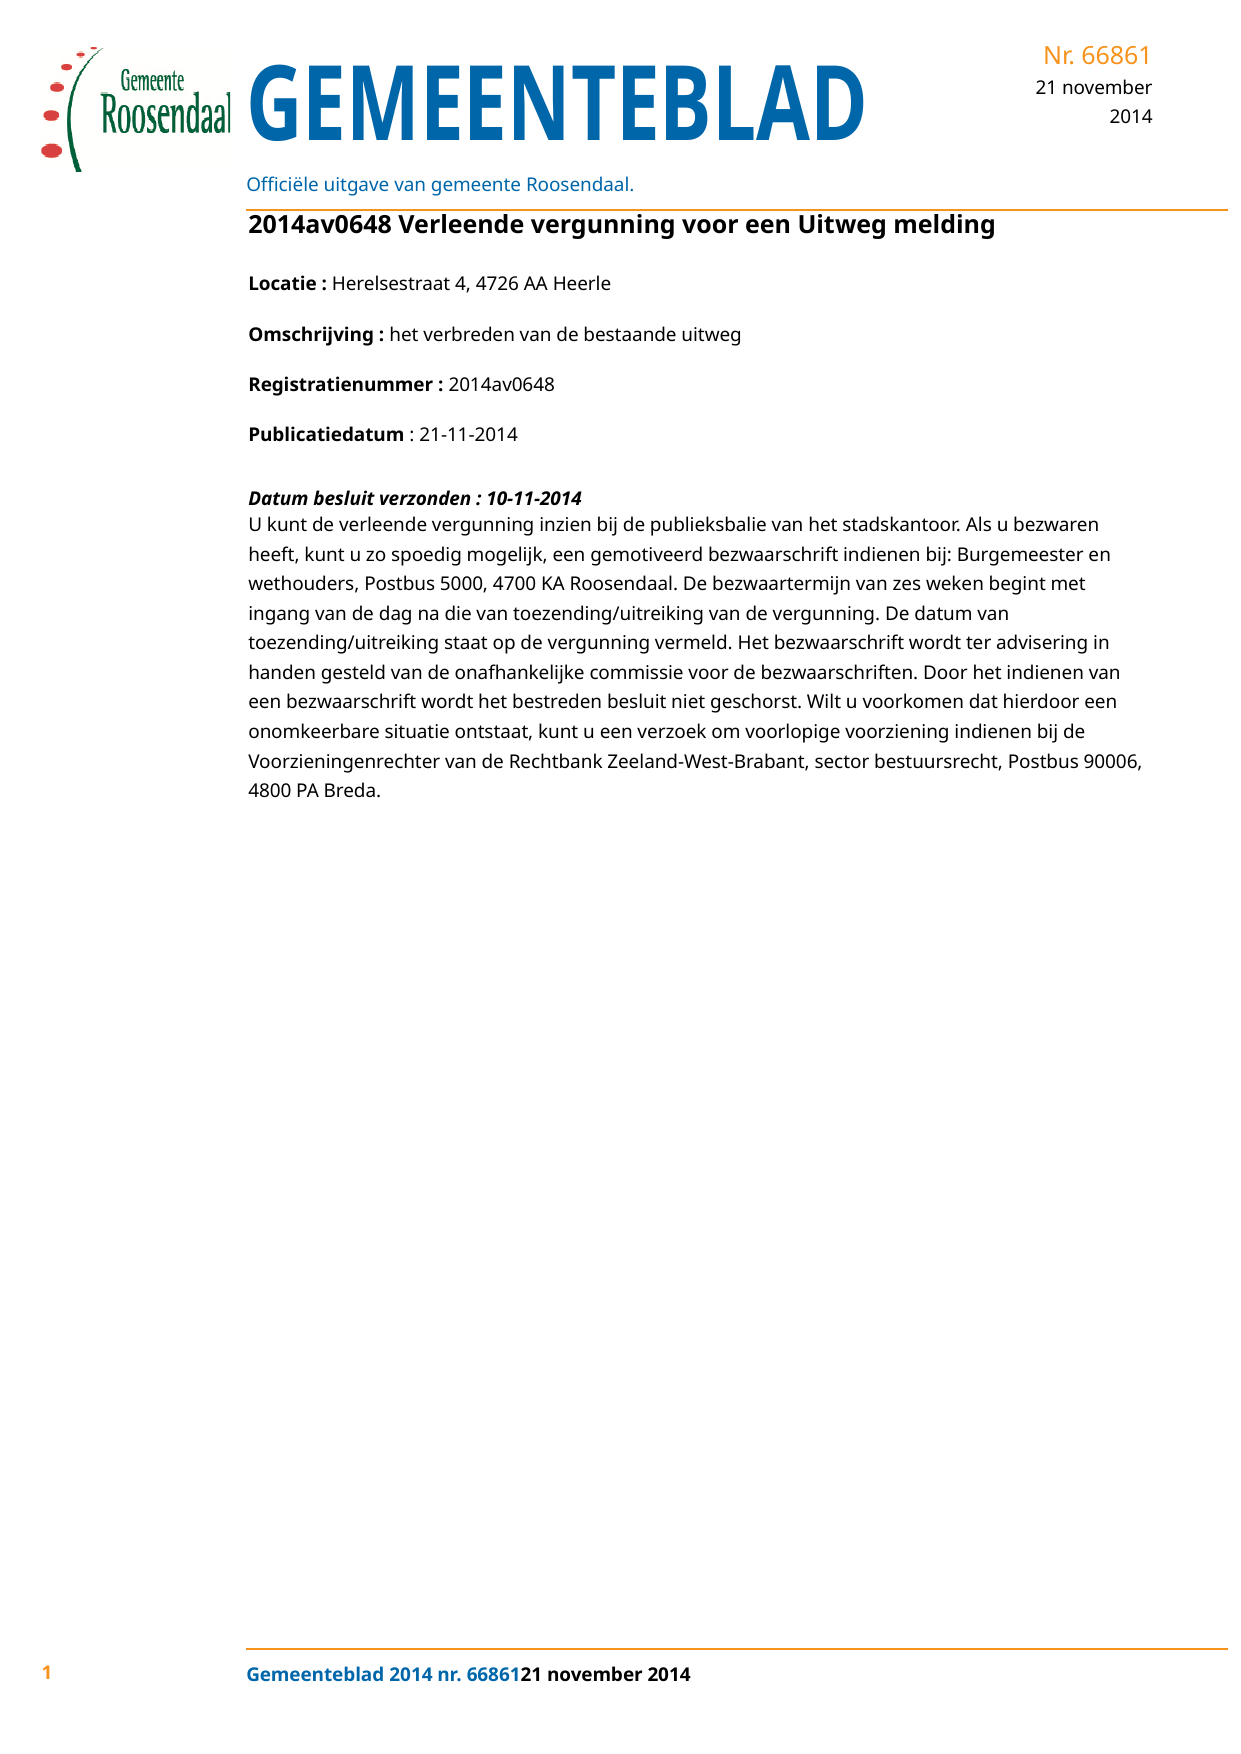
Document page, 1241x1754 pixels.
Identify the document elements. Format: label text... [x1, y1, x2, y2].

text 2014av0648 Verleende vergunning voor een Uitweg melding [248, 211, 1152, 241]
text Datum besluit verzonden : 10-11-2014 [248, 486, 1152, 511]
text Omschrijving : het verbreden van de bestaande uitweg [248, 321, 1152, 346]
text U kunt de verleende vergunning inzien bij de publieksbalie van het stadskantoor. Als u bezwaren heeft, kunt u zo spoedig mogelijk, een gemotiveerd bezwaarschrift indienen bij: Burgemeester en wethouders, Postbus 5000, 4700 KA Roosendaal. De bezwaartermijn van zes weken begint met ingang van de dag na die van toezending/uitreiking van de vergunning. De datum van toezending/uitreiking staat op de vergunning vermeld. Het bezwaarschrift wordt ter advisering in handen gesteld van de onafhankelijke commissie voor de bezwaarschriften. Door het indienen van een bezwaarschrift wordt het bestreden besluit niet geschorst. Wilt u voorkomen dat hierdoor een onomkeerbare situatie ontstaat, kunt u een verzoek om voorlopige voorziening indienen bij de Voorzieningenrechter van de Rechtbank Zeeland-West-Brabant, sector bestuursrecht, Postbus 90006, 4800 PA Breda. [248, 511, 1152, 803]
text Locatie : Herelsestraat 4, 4726 AA Heerle [248, 270, 1152, 296]
text Registratienummer : 2014av0648 [248, 371, 1152, 397]
text Publicatiedatum : 21-11-2014 [248, 422, 1152, 447]
picture [41, 47, 231, 172]
